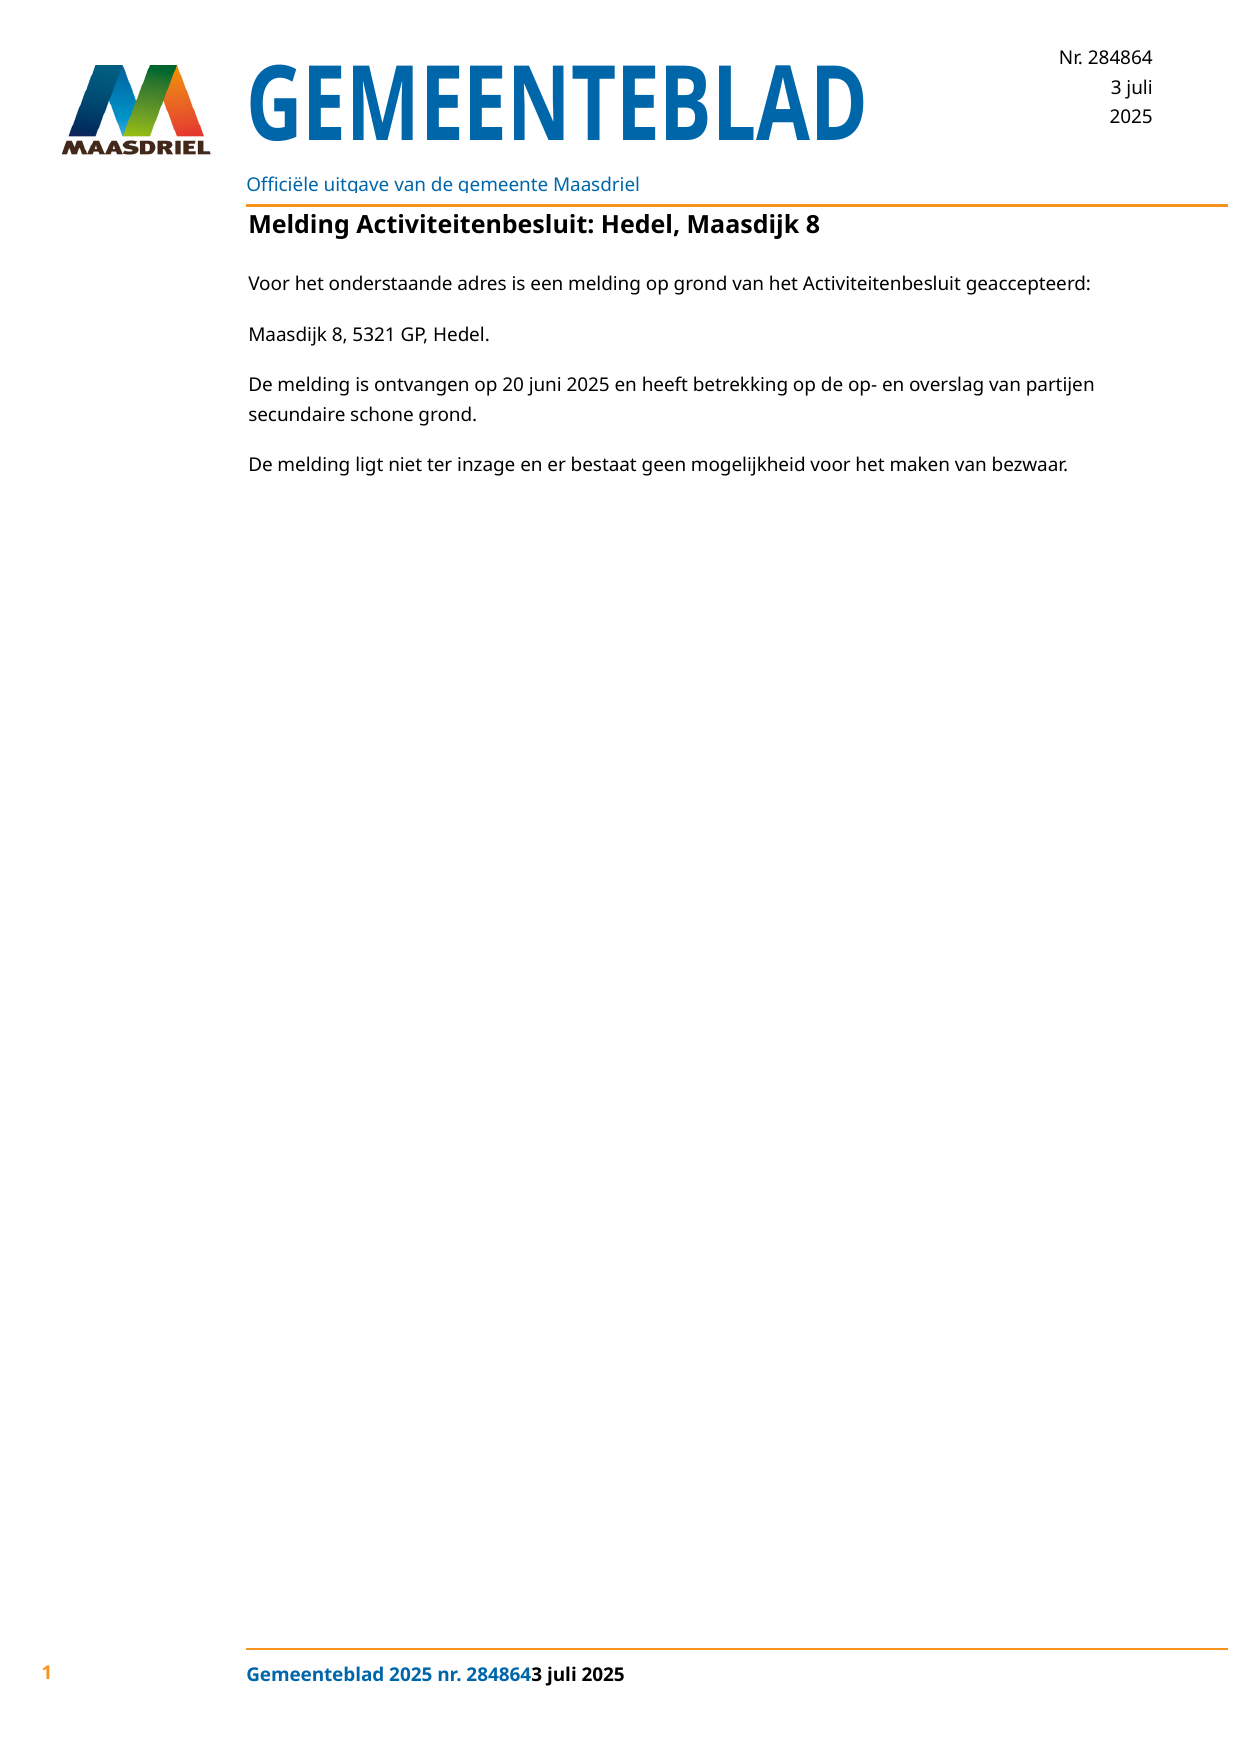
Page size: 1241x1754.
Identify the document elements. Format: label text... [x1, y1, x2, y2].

picture [41, 47, 231, 172]
text De melding is ontvangen op 20 juni 2025 en heeft betrekking op de op- en overslag van partijen secundaire schone grond. [248, 371, 1152, 426]
text Voor het onderstaande adres is een melding op grond van het Activiteitenbesluit geaccepteerd: [248, 270, 1152, 296]
text Maasdijk 8, 5321 GP, Hedel. [248, 321, 1152, 346]
text Melding Activiteitenbesluit: Hedel, Maasdijk 8 [248, 207, 1152, 241]
text De melding ligt niet ter inzage en er bestaat geen mogelijkheid voor het maken van bezwaar. [248, 451, 1152, 477]
